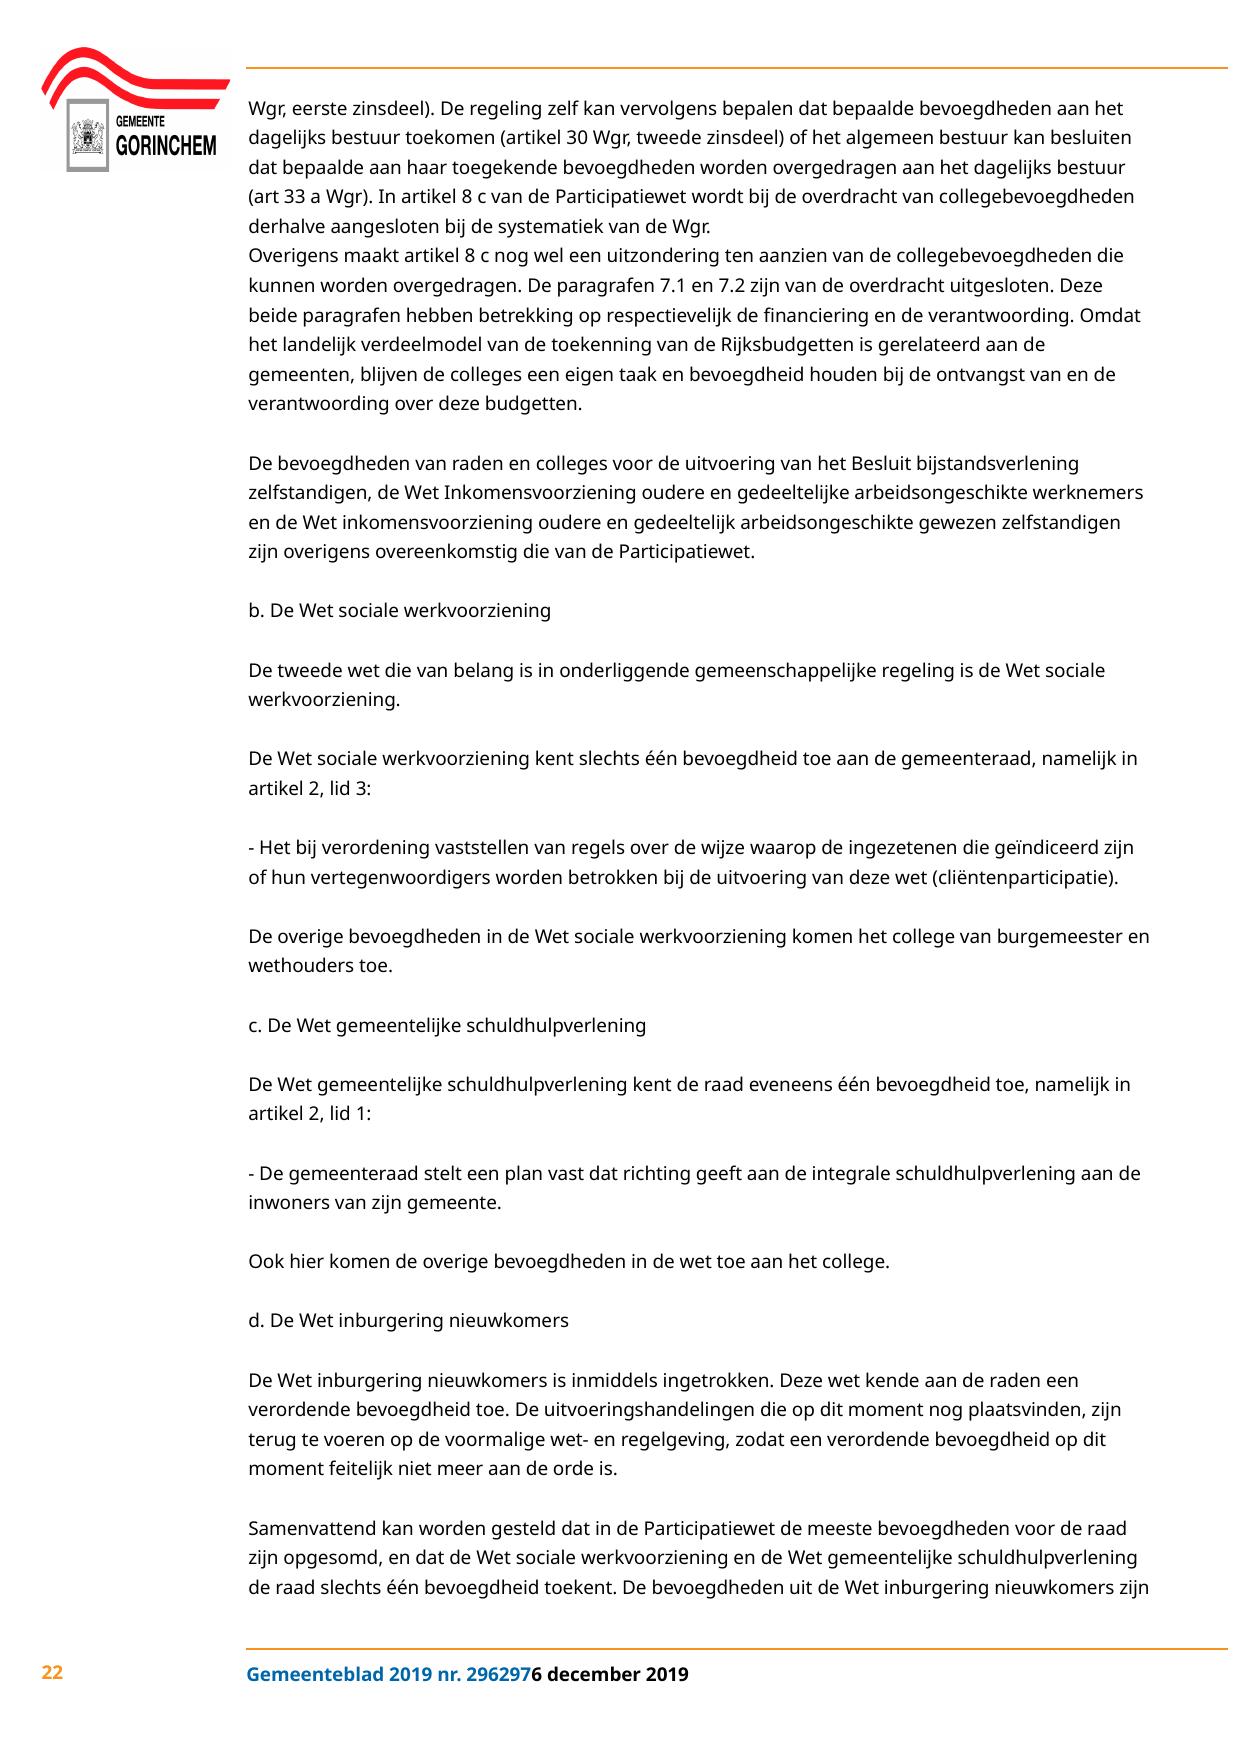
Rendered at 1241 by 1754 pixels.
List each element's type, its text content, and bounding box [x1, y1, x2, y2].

text Overigens maakt artikel 8 c nog wel een uitzondering ten aanzien van de collegebevoegdheden die kunnen worden overgedragen. De paragrafen 7.1 en 7.2 zijn van de overdracht uitgesloten. Deze beide paragrafen hebben betrekking op respectievelijk de financiering en de verantwoording. Omdat het landelijk verdeelmodel van de toekenning van de Rijksbudgetten is gerelateerd aan de gemeenten, blijven de colleges een eigen taak en bevoegdheid houden bij de ontvangst van en de verantwoording over deze budgetten. [248, 243, 1152, 416]
text - Het bij verordening vaststellen van regels over de wijze waarop de ingezetenen die geïndiceerd zijn of hun vertegenwoordigers worden betrokken bij de uitvoering van deze wet (cliëntenparticipatie). [248, 834, 1152, 890]
text De Wet inburgering nieuwkomers is inmiddels ingetrokken. Deze wet kende aan de raden een verordende bevoegdheid toe. De uitvoeringshandelingen die op dit moment nog plaatsvinden, zijn terug te voeren op de voormalige wet- en regelgeving, zodat een verordende bevoegdheid op dit moment feitelijk niet meer aan de orde is. [248, 1367, 1152, 1481]
text d. De Wet inburgering nieuwkomers [248, 1308, 1152, 1333]
text b. De Wet sociale werkvoorziening [248, 598, 1152, 623]
text De tweede wet die van belang is in onderliggende gemeenschappelijke regeling is de Wet sociale werkvoorziening. [248, 657, 1152, 712]
picture [41, 47, 231, 172]
text De overige bevoegdheden in de Wet sociale werkvoorziening komen het college van burgemeester en wethouders toe. [248, 923, 1152, 978]
text Wgr, eerste zinsdeel). De regeling zelf kan vervolgens bepalen dat bepaalde bevoegdheden aan het dagelijks bestuur toekomen (artikel 30 Wgr, tweede zinsdeel) of het algemeen bestuur kan besluiten dat bepaalde aan haar toegekende bevoegdheden worden overgedragen aan het dagelijks bestuur (art 33 a Wgr). In artikel 8 c van de Participatiewet wordt bij de overdracht van collegebevoegdheden derhalve aangesloten bij de systematiek van de Wgr. [248, 95, 1152, 239]
text Ook hier komen de overige bevoegdheden in de wet toe aan het college. [248, 1248, 1152, 1274]
text Samenvattend kan worden gesteld dat in de Participatiewet de meeste bevoegdheden voor de raad zijn opgesomd, en dat de Wet sociale werkvoorziening en de Wet gemeentelijke schuldhulpverlening de raad slechts één bevoegdheid toekent. De bevoegdheden uit de Wet inburgering nieuwkomers zijn [248, 1515, 1152, 1600]
text De Wet sociale werkvoorziening kent slechts één bevoegdheid toe aan de gemeenteraad, namelijk in artikel 2, lid 3: [248, 746, 1152, 801]
text - De gemeenteraad stelt een plan vast dat richting geeft aan de integrale schuldhulpverlening aan de inwoners van zijn gemeente. [248, 1160, 1152, 1215]
text c. De Wet gemeentelijke schuldhulpverlening [248, 1012, 1152, 1038]
text De bevoegdheden van raden en colleges voor de uitvoering van het Besluit bijstandsverlening zelfstandigen, de Wet Inkomensvoorziening oudere en gedeeltelijke arbeidsongeschikte werknemers en de Wet inkomensvoorziening oudere en gedeeltelijk arbeidsongeschikte gewezen zelfstandigen zijn overigens overeenkomstig die van de Participatiewet. [248, 450, 1152, 564]
text De Wet gemeentelijke schuldhulpverlening kent de raad eveneens één bevoegdheid toe, namelijk in artikel 2, lid 1: [248, 1071, 1152, 1126]
